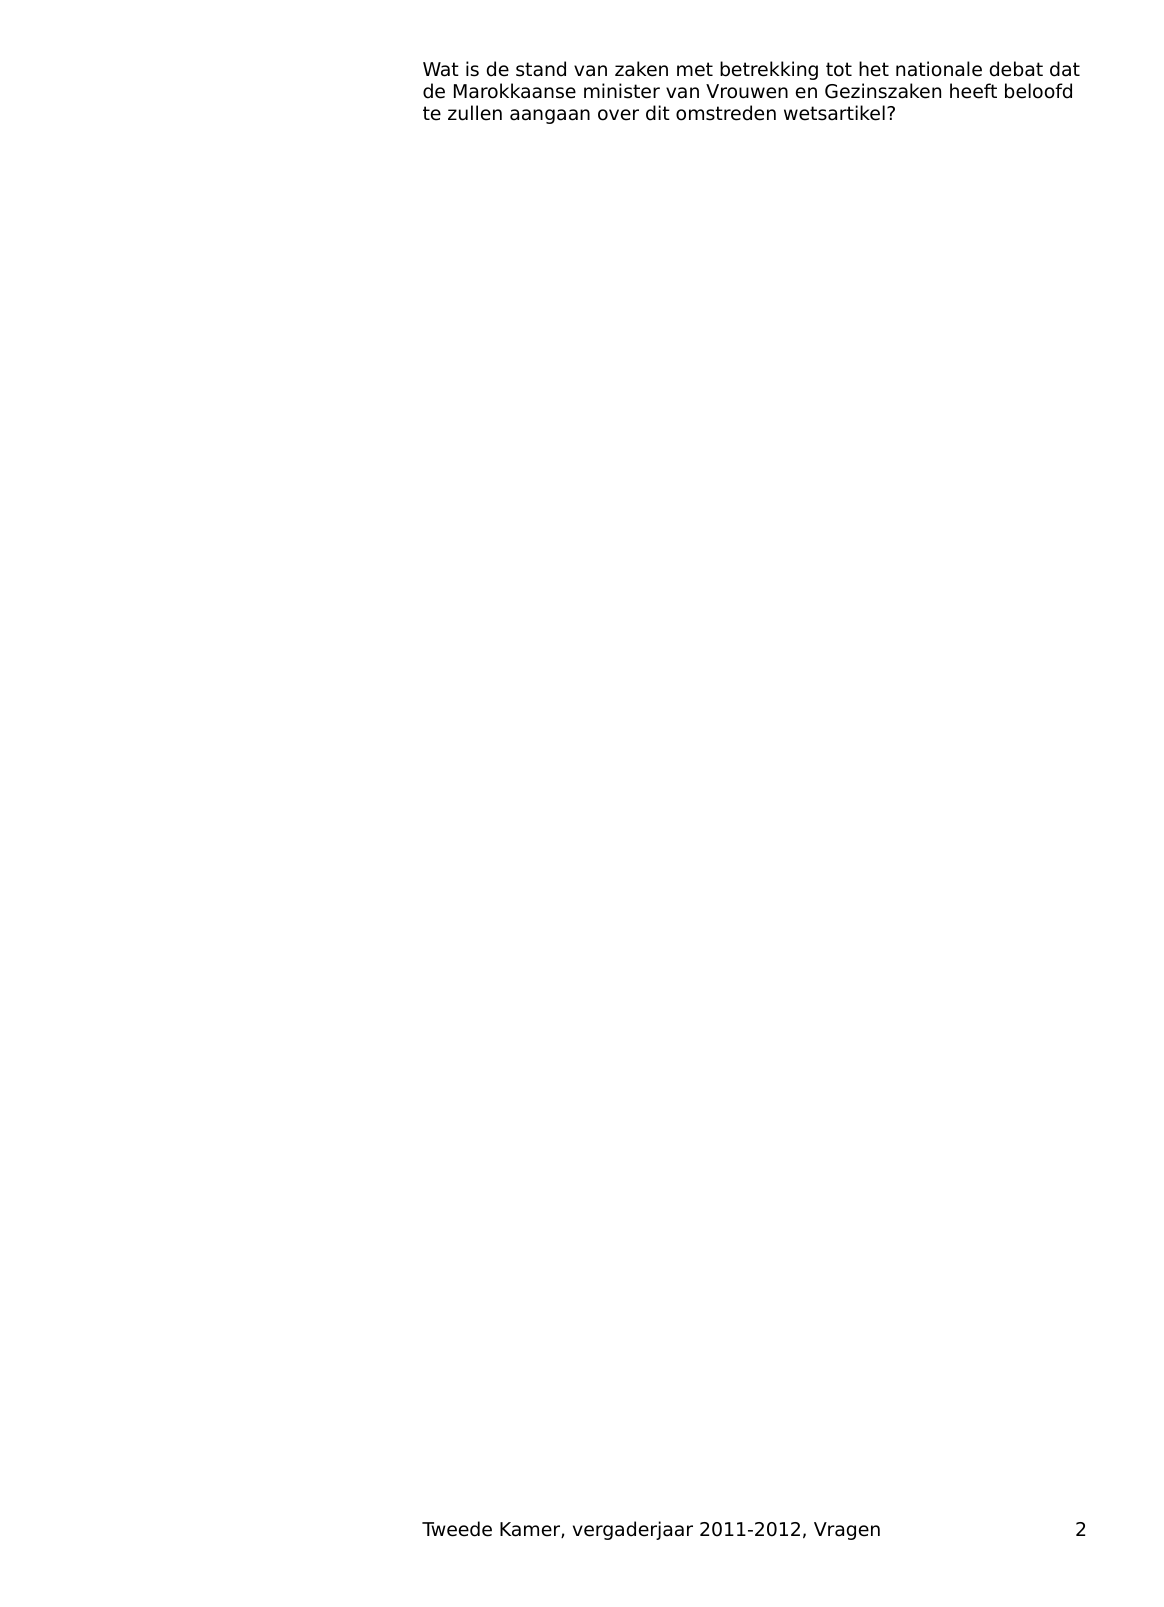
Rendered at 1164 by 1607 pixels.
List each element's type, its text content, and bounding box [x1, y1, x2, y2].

text Wat is de stand van zaken met betrekking tot het nationale debat dat de Marokkaanse minister van Vrouwen en Gezinszaken heeft beloofd te zullen aangaan over dit omstreden wetsartikel? [422, 59, 1087, 125]
